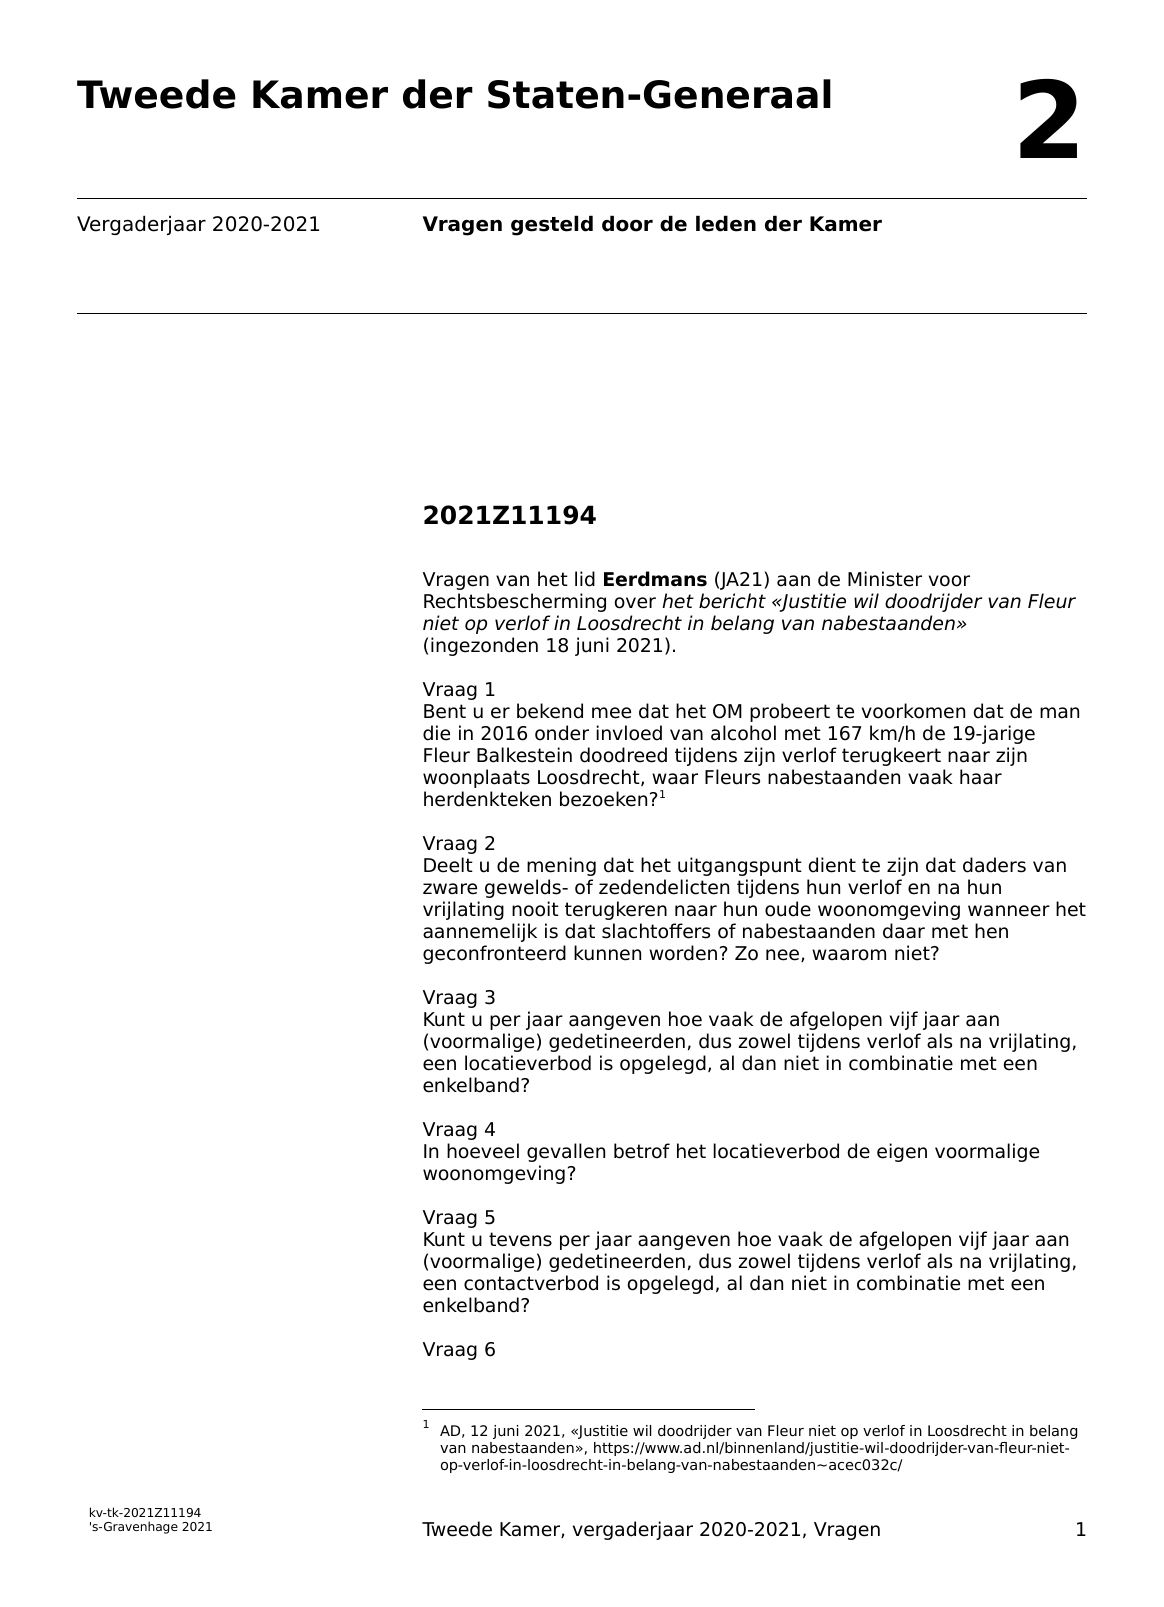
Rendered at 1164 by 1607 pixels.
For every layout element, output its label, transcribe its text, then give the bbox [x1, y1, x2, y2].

text kv-tk-2021Z11194 [88, 1506, 323, 1520]
text Vraag 1 [422, 679, 1087, 701]
text Vragen van het lid Eerdmans (JA21) aan de Minister voor Rechtsbescherming over het bericht «Justitie wil doodrijder van Fleur niet op verlof in Loosdrecht in belang van nabestaanden» (ingezonden 18 juni 2021). [422, 569, 1087, 657]
text Vraag 6 [422, 1339, 1087, 1361]
text Kunt u per jaar aangeven hoe vaak de afgelopen vijf jaar aan (voormalige) gedetineerden, dus zowel tijdens verlof als na vrijlating, een locatieverbod is opgelegd, al dan niet in combinatie met een enkelband? [422, 1009, 1087, 1097]
text In hoeveel gevallen betrof het locatieverbod de eigen voormalige woonomgeving? [422, 1141, 1087, 1185]
text Vraag 3 [422, 987, 1087, 1009]
table_cell Vergaderjaar 2020-2021 [77, 199, 422, 313]
table_header Tweede Kamer der Staten-Generaal [77, 59, 886, 198]
table_header 2 [886, 59, 1087, 198]
text Vraag 2 [422, 833, 1087, 855]
text AD, 12 juni 2021, «Justitie wil doodrijder van Fleur niet op verlof in Loosdrecht in belang van nabestaanden», https://www.ad.nl/binnenland/justitie-wil-doodrijder-van-fleur-niet-op-verlof-in-loosdrecht-in-belang-van-nabestaanden~acec032c/ [422, 1418, 1087, 1474]
text Bent u er bekend mee dat het OM probeert te voorkomen dat de man die in 2016 onder invloed van alcohol met 167 km/h de 19-jarige Fleur Balkestein doodreed tijdens zijn verlof terugkeert naar zijn woonplaats Loosdrecht, waar Fleurs nabestaanden vaak haar herdenkteken bezoeken? [422, 701, 1087, 811]
text 2021Z11194 [422, 501, 1087, 531]
text 's-Gravenhage 2021 [88, 1520, 323, 1534]
text Vraag 4 [422, 1119, 1087, 1141]
table_cell Vragen gesteld door de leden der Kamer [422, 199, 1087, 313]
text Vraag 5 [422, 1207, 1087, 1229]
text Deelt u de mening dat het uitgangspunt dient te zijn dat daders van zware gewelds- of zedendelicten tijdens hun verlof en na hun vrijlating nooit terugkeren naar hun oude woonomgeving wanneer het aannemelijk is dat slachtoffers of nabestaanden daar met hen geconfronteerd kunnen worden? Zo nee, waarom niet? [422, 855, 1087, 965]
text Kunt u tevens per jaar aangeven hoe vaak de afgelopen vijf jaar aan (voormalige) gedetineerden, dus zowel tijdens verlof als na vrijlating, een contactverbod is opgelegd, al dan niet in combinatie met een enkelband? [422, 1229, 1087, 1317]
